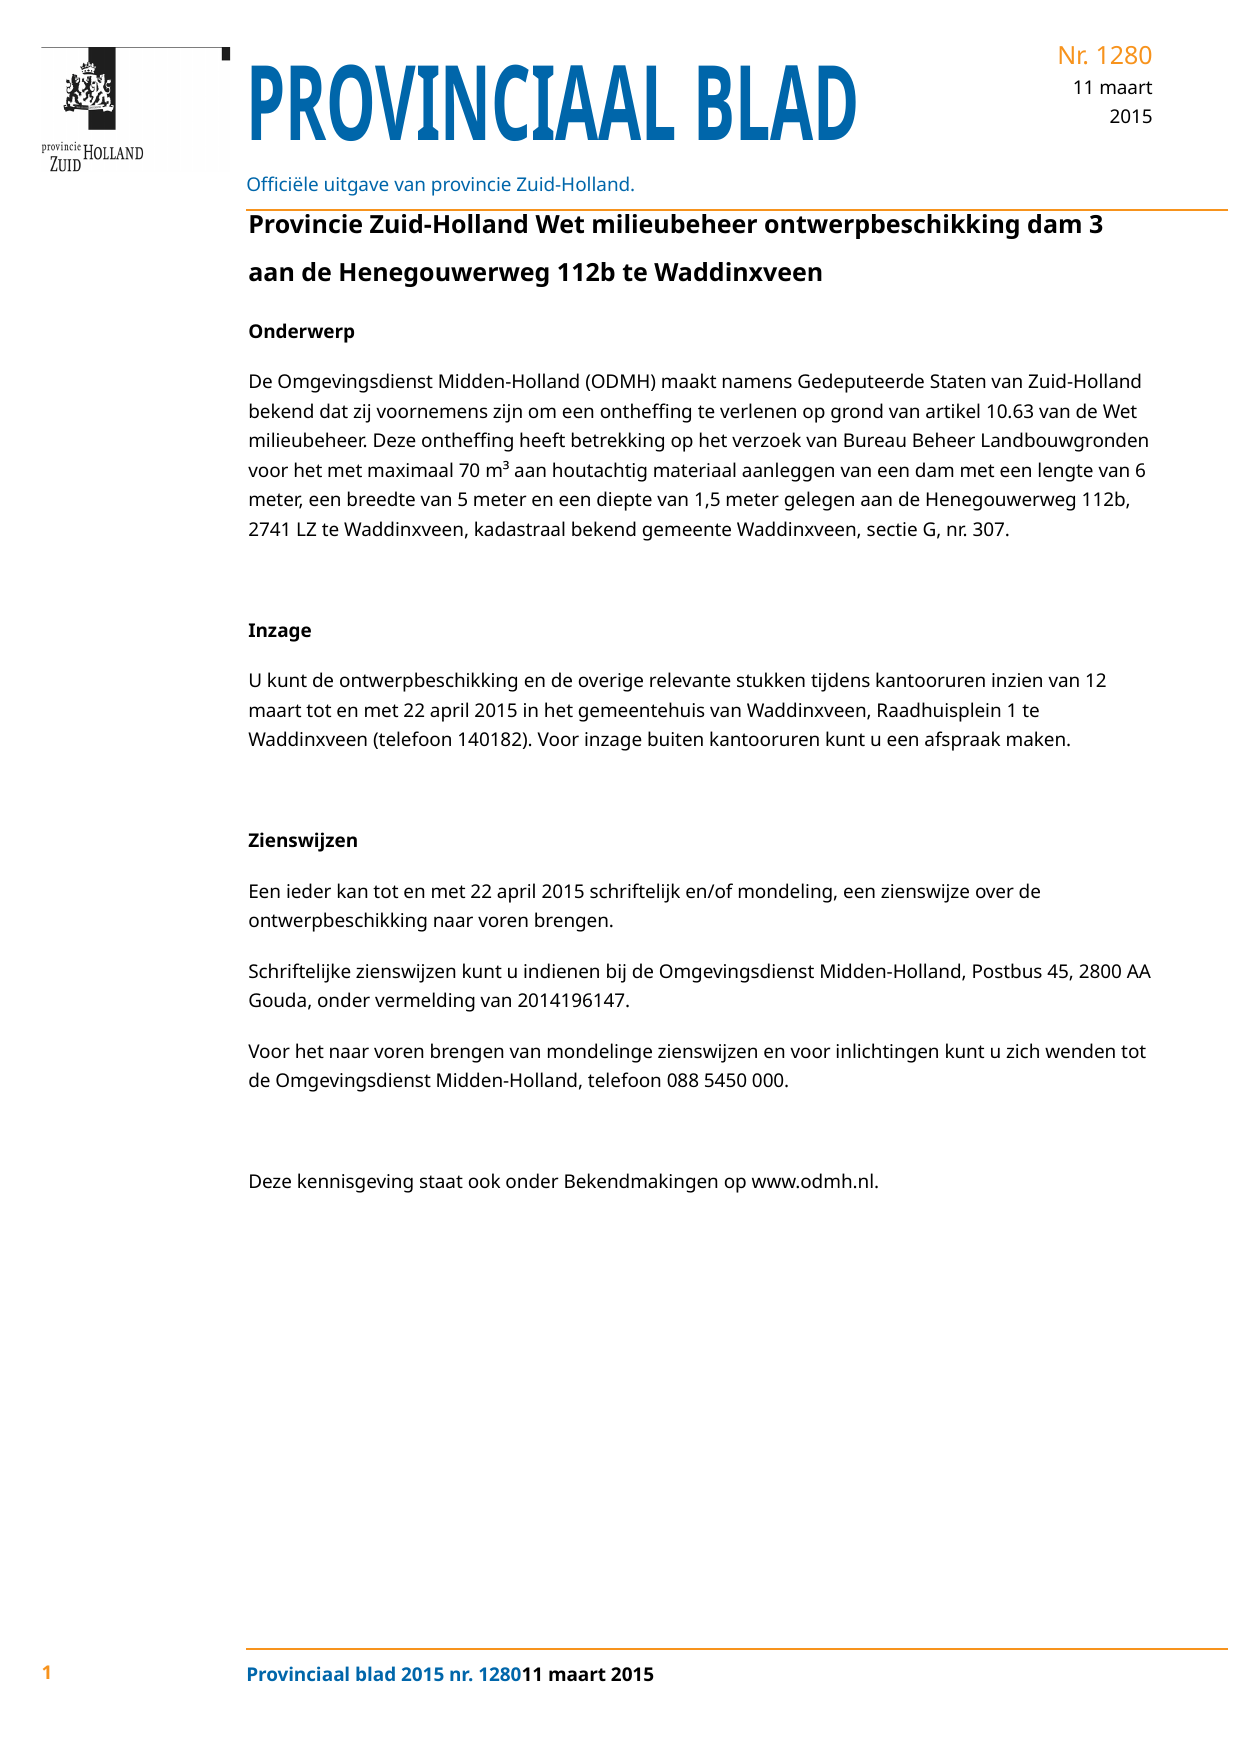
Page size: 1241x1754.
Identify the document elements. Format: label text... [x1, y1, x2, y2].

text Inzage [248, 617, 1152, 643]
picture [41, 47, 231, 172]
text Een ieder kan tot en met 22 april 2015 schriftelijk en/of mondeling, een zienswijze over de ontwerpbeschikking naar voren brengen. [248, 878, 1152, 933]
text Deze kennisgeving staat ook onder Bekendmakingen op www.odmh.nl. [248, 1168, 1152, 1194]
text U kunt de ontwerpbeschikking en de overige relevante stukken tijdens kantooruren inzien van 12 maart tot en met 22 april 2015 in het gemeentehuis van Waddinxveen, Raadhuisplein 1 te Waddinxveen (telefoon 140182). Voor inzage buiten kantooruren kunt u een afspraak maken. [248, 667, 1152, 752]
text Schriftelijke zienswijzen kunt u indienen bij de Omgevingsdienst Midden-Holland, Postbus 45, 2800 AA Gouda, onder vermelding van 2014196147. [248, 958, 1152, 1013]
text Zienswijzen [248, 827, 1152, 853]
text De Omgevingsdienst Midden-Holland (ODMH) maakt namens Gedeputeerde Staten van Zuid-Holland bekend dat zij voornemens zijn om een ontheffing te verlenen op grond van artikel 10.63 van de Wet milieubeheer. Deze ontheffing heeft betrekking op het verzoek van Bureau Beheer Landbouwgronden voor het met maximaal 70 m³ aan houtachtig materiaal aanleggen van een dam met een lengte van 6 meter, een breedte van 5 meter en een diepte van 1,5 meter gelegen aan de Henegouwerweg 112b, 2741 LZ te Waddinxveen, kadastraal bekend gemeente Waddinxveen, sectie G, nr. 307. [248, 368, 1152, 542]
text Provincie Zuid-Holland Wet milieubeheer ontwerpbeschikking dam 3 aan de Henegouwerweg 112b te Waddinxveen [248, 211, 1152, 288]
text Onderwerp [248, 318, 1152, 344]
text Voor het naar voren brengen van mondelinge zienswijzen en voor inlichtingen kunt u zich wenden tot de Omgevingsdienst Midden-Holland, telefoon 088 5450 000. [248, 1038, 1152, 1093]
